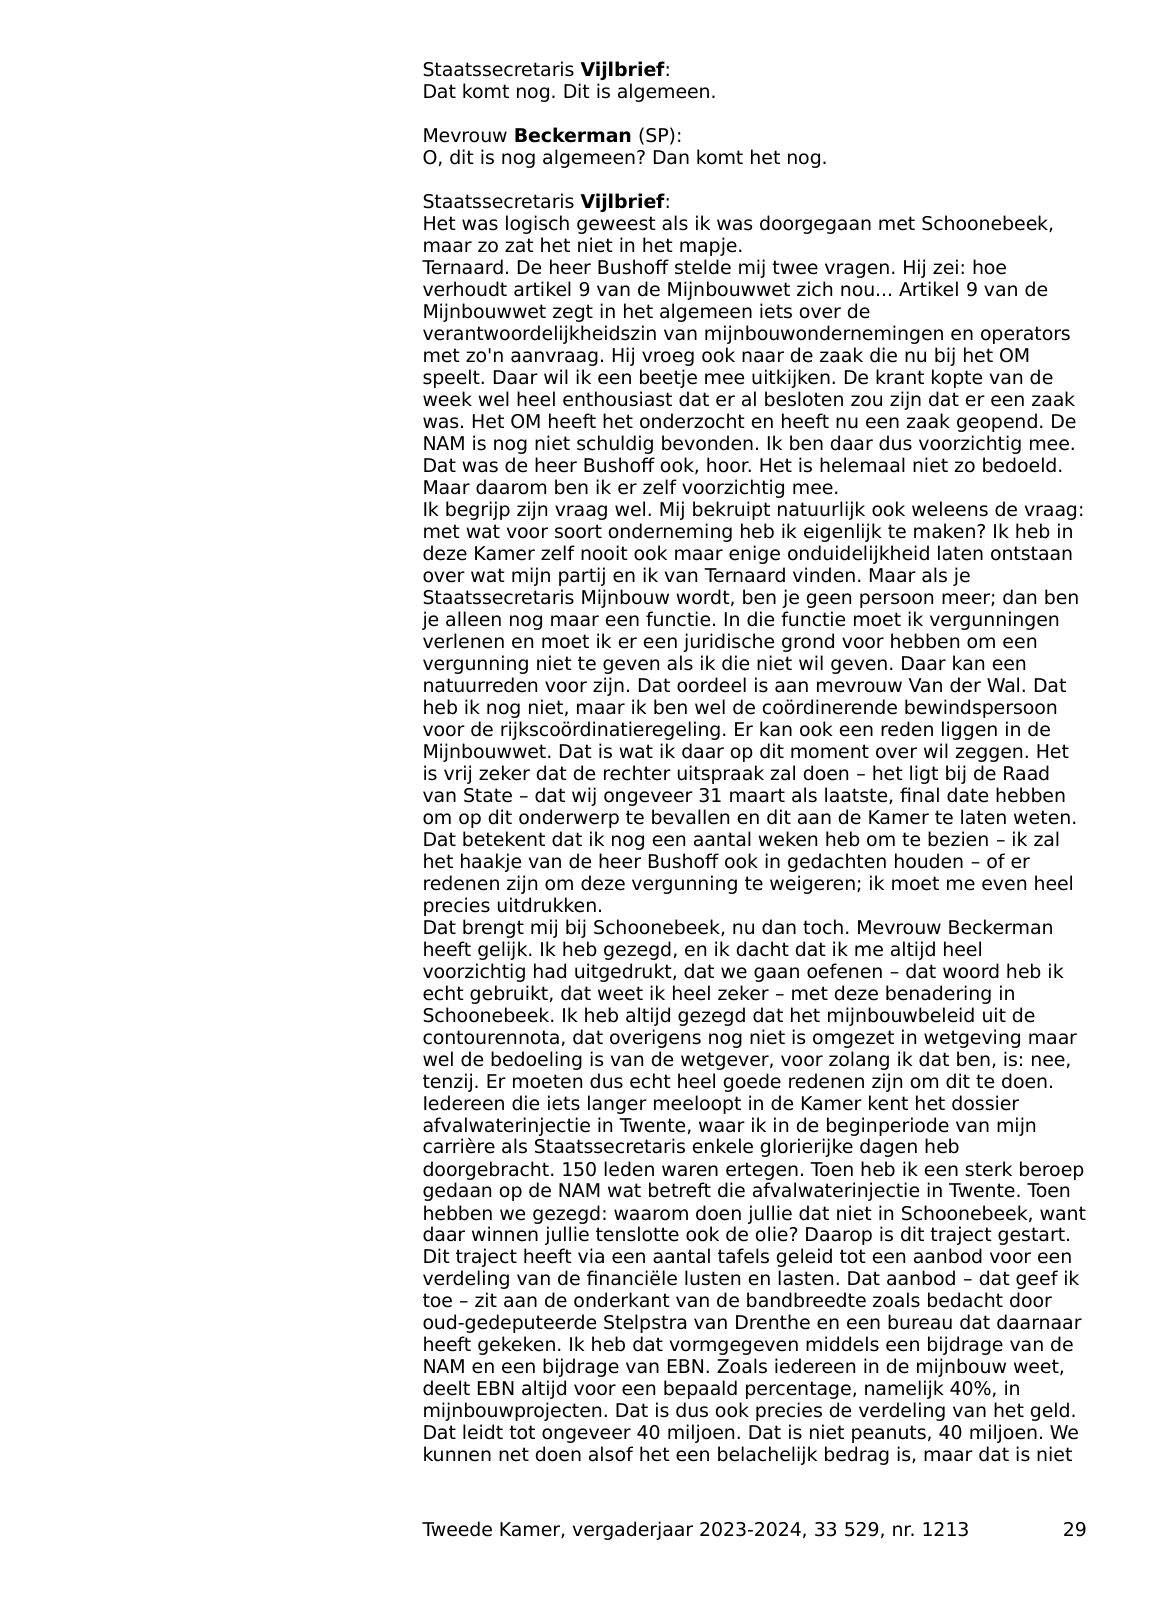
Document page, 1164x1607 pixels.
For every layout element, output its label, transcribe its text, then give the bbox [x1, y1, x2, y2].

text Dat komt nog. Dit is algemeen. [422, 81, 1087, 103]
text Ternaard. De heer Bushoff stelde mij twee vragen. Hij zei: hoe verhoudt artikel 9 van de Mijnbouwwet zich nou... Artikel 9 van de Mijnbouwwet zegt in het algemeen iets over de verantwoordelijkheidszin van mijnbouwondernemingen en operators met zo'n aanvraag. Hij vroeg ook naar de zaak die nu bij het OM speelt. Daar wil ik een beetje mee uitkijken. De krant kopte van de week wel heel enthousiast dat er al besloten zou zijn dat er een zaak was. Het OM heeft het onderzocht en heeft nu een zaak geopend. De NAM is nog niet schuldig bevonden. Ik ben daar dus voorzichtig mee. Dat was de heer Bushoff ook, hoor. Het is helemaal niet zo bedoeld. Maar daarom ben ik er zelf voorzichtig mee. [422, 257, 1087, 499]
text Dit traject heeft via een aantal tafels geleid tot een aanbod voor een verdeling van de financiële lusten en lasten. Dat aanbod – dat geef ik toe – zit aan de onderkant van de bandbreedte zoals bedacht door oud-gedeputeerde Stelpstra van Drenthe en een bureau dat daarnaar heeft gekeken. Ik heb dat vormgegeven middels een bijdrage van de NAM en een bijdrage van EBN. Zoals iedereen in de mijnbouw weet, deelt EBN altijd voor een bepaald percentage, namelijk 40%, in mijnbouwprojecten. Dat is dus ook precies de verdeling van het geld. Dat leidt tot ongeveer 40 miljoen. Dat is niet peanuts, 40 miljoen. We kunnen net doen alsof het een belachelijk bedrag is, maar dat is niet [422, 1246, 1087, 1466]
text Ik begrijp zijn vraag wel. Mij bekruipt natuurlijk ook weleens de vraag: met wat voor soort onderneming heb ik eigenlijk te maken? Ik heb in deze Kamer zelf nooit ook maar enige onduidelijkheid laten ontstaan over wat mijn partij en ik van Ternaard vinden. Maar als je Staatssecretaris Mijnbouw wordt, ben je geen persoon meer; dan ben je alleen nog maar een functie. In die functie moet ik vergunningen verlenen en moet ik er een juridische grond voor hebben om een vergunning niet te geven als ik die niet wil geven. Daar kan een natuurreden voor zijn. Dat oordeel is aan mevrouw Van der Wal. Dat heb ik nog niet, maar ik ben wel de coördinerende bewindspersoon voor de rijkscoördinatieregeling. Er kan ook een reden liggen in de Mijnbouwwet. Dat is wat ik daar op dit moment over wil zeggen. Het is vrij zeker dat de rechter uitspraak zal doen – het ligt bij de Raad van State – dat wij ongeveer 31 maart als laatste, final date hebben om op dit onderwerp te bevallen en dit aan de Kamer te laten weten. Dat betekent dat ik nog een aantal weken heb om te bezien – ik zal het haakje van de heer Bushoff ook in gedachten houden – of er redenen zijn om deze vergunning te weigeren; ik moet me even heel precies uitdrukken. [422, 499, 1087, 917]
text Dat brengt mij bij Schoonebeek, nu dan toch. Mevrouw Beckerman heeft gelijk. Ik heb gezegd, en ik dacht dat ik me altijd heel voorzichtig had uitgedrukt, dat we gaan oefenen – dat woord heb ik echt gebruikt, dat weet ik heel zeker – met deze benadering in Schoonebeek. Ik heb altijd gezegd dat het mijnbouwbeleid uit de contourennota, dat overigens nog niet is omgezet in wetgeving maar wel de bedoeling is van de wetgever, voor zolang ik dat ben, is: nee, tenzij. Er moeten dus echt heel goede redenen zijn om dit te doen. Iedereen die iets langer meeloopt in de Kamer kent het dossier afvalwaterinjectie in Twente, waar ik in de beginperiode van mijn carrière als Staatssecretaris enkele glorierijke dagen heb doorgebracht. 150 leden waren ertegen. Toen heb ik een sterk beroep gedaan op de NAM wat betreft die afvalwaterinjectie in Twente. Toen hebben we gezegd: waarom doen jullie dat niet in Schoonebeek, want daar winnen jullie tenslotte ook de olie? Daarop is dit traject gestart. [422, 917, 1087, 1246]
text Staatssecretaris Vijlbrief: [422, 191, 1087, 213]
text Staatssecretaris Vijlbrief: [422, 59, 1087, 81]
text Mevrouw Beckerman (SP): [422, 125, 1087, 147]
text O, dit is nog algemeen? Dan komt het nog. [422, 147, 1087, 169]
text Het was logisch geweest als ik was doorgegaan met Schoonebeek, maar zo zat het niet in het mapje. [422, 213, 1087, 257]
